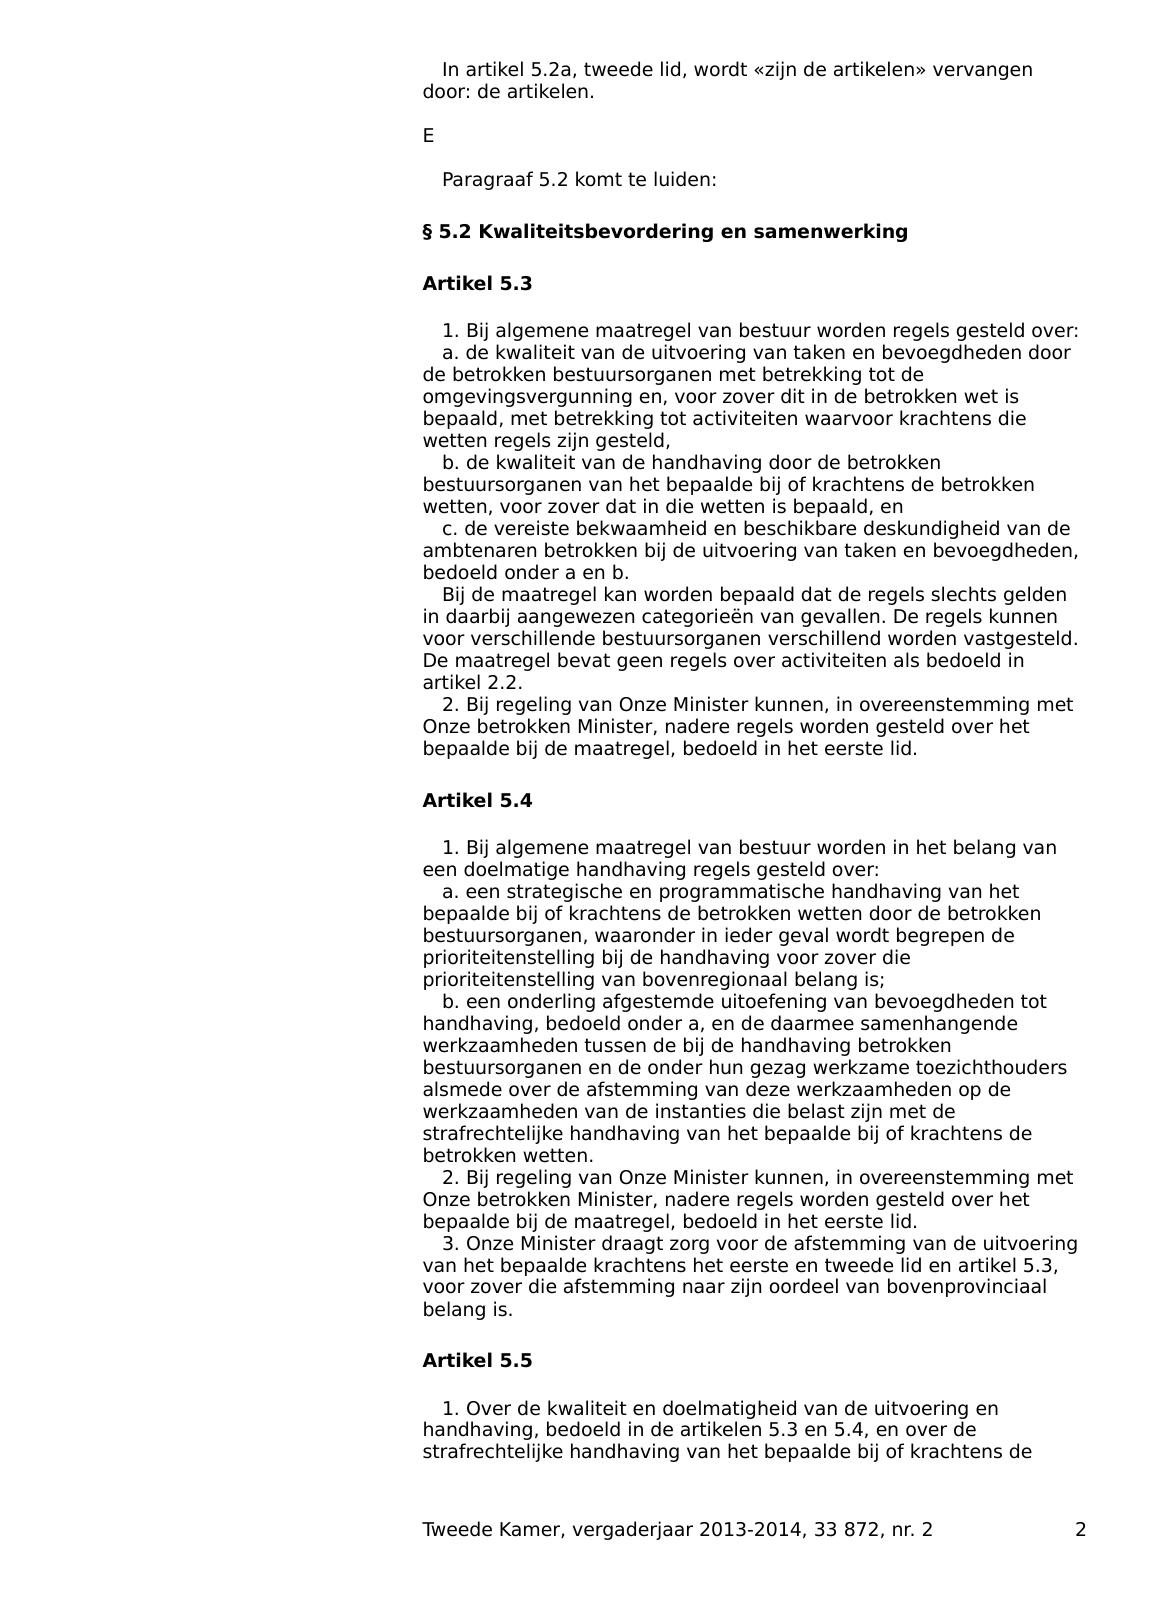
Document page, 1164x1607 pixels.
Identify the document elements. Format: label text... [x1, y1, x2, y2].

text a. de kwaliteit van de uitvoering van taken en bevoegdheden door de betrokken bestuursorganen met betrekking tot de omgevingsvergunning en, voor zover dit in de betrokken wet is bepaald, met betrekking tot activiteiten waarvoor krachtens die wetten regels zijn gesteld, [422, 342, 1087, 452]
text E [422, 125, 1087, 147]
text a. een strategische en programmatische handhaving van het bepaalde bij of krachtens de betrokken wetten door de betrokken bestuursorganen, waaronder in ieder geval wordt begrepen de prioriteitenstelling bij de handhaving voor zover die prioriteitenstelling van bovenregionaal belang is; [422, 881, 1087, 991]
subtitle Artikel 5.5 [422, 1350, 1087, 1372]
text 2. Bij regeling van Onze Minister kunnen, in overeenstemming met Onze betrokken Minister, nadere regels worden gesteld over het bepaalde bij de maatregel, bedoeld in het eerste lid. [422, 1167, 1087, 1232]
text 1. Bij algemene maatregel van bestuur worden in het belang van een doelmatige handhaving regels gesteld over: [422, 837, 1087, 881]
text b. de kwaliteit van de handhaving door de betrokken bestuursorganen van het bepaalde bij of krachtens de betrokken wetten, voor zover dat in die wetten is bepaald, en [422, 452, 1087, 518]
text c. de vereiste bekwaamheid en beschikbare deskundigheid van de ambtenaren betrokken bij de uitvoering van taken en bevoegdheden, bedoeld onder a en b. [422, 518, 1087, 584]
text Paragraaf 5.2 komt te luiden: [422, 169, 1087, 191]
text In artikel 5.2a, tweede lid, wordt «zijn de artikelen» vervangen door: de artikelen. [422, 59, 1087, 103]
text 2. Bij regeling van Onze Minister kunnen, in overeenstemming met Onze betrokken Minister, nadere regels worden gesteld over het bepaalde bij de maatregel, bedoeld in het eerste lid. [422, 694, 1087, 760]
text 3. Onze Minister draagt zorg voor de afstemming van de uitvoering van het bepaalde krachtens het eerste en tweede lid en artikel 5.3, voor zover die afstemming naar zijn oordeel van bovenprovinciaal belang is. [422, 1232, 1087, 1320]
subtitle § 5.2 Kwaliteitsbevordering en samenwerking [422, 221, 1087, 243]
text 1. Over de kwaliteit en doelmatigheid van de uitvoering en handhaving, bedoeld in de artikelen 5.3 en 5.4, en over de strafrechtelijke handhaving van het bepaalde bij of krachtens de [422, 1397, 1087, 1463]
text 1. Bij algemene maatregel van bestuur worden regels gesteld over: [422, 320, 1087, 342]
text b. een onderling afgestemde uitoefening van bevoegdheden tot handhaving, bedoeld onder a, en de daarmee samenhangende werkzaamheden tussen de bij de handhaving betrokken bestuursorganen en de onder hun gezag werkzame toezichthouders alsmede over de afstemming van deze werkzaamheden op de werkzaamheden van de instanties die belast zijn met de strafrechtelijke handhaving van het bepaalde bij of krachtens de betrokken wetten. [422, 991, 1087, 1167]
subtitle Artikel 5.3 [422, 273, 1087, 295]
subtitle Artikel 5.4 [422, 790, 1087, 812]
text Bij de maatregel kan worden bepaald dat de regels slechts gelden in daarbij aangewezen categorieën van gevallen. De regels kunnen voor verschillende bestuursorganen verschillend worden vastgesteld. De maatregel bevat geen regels over activiteiten als bedoeld in artikel 2.2. [422, 584, 1087, 694]
